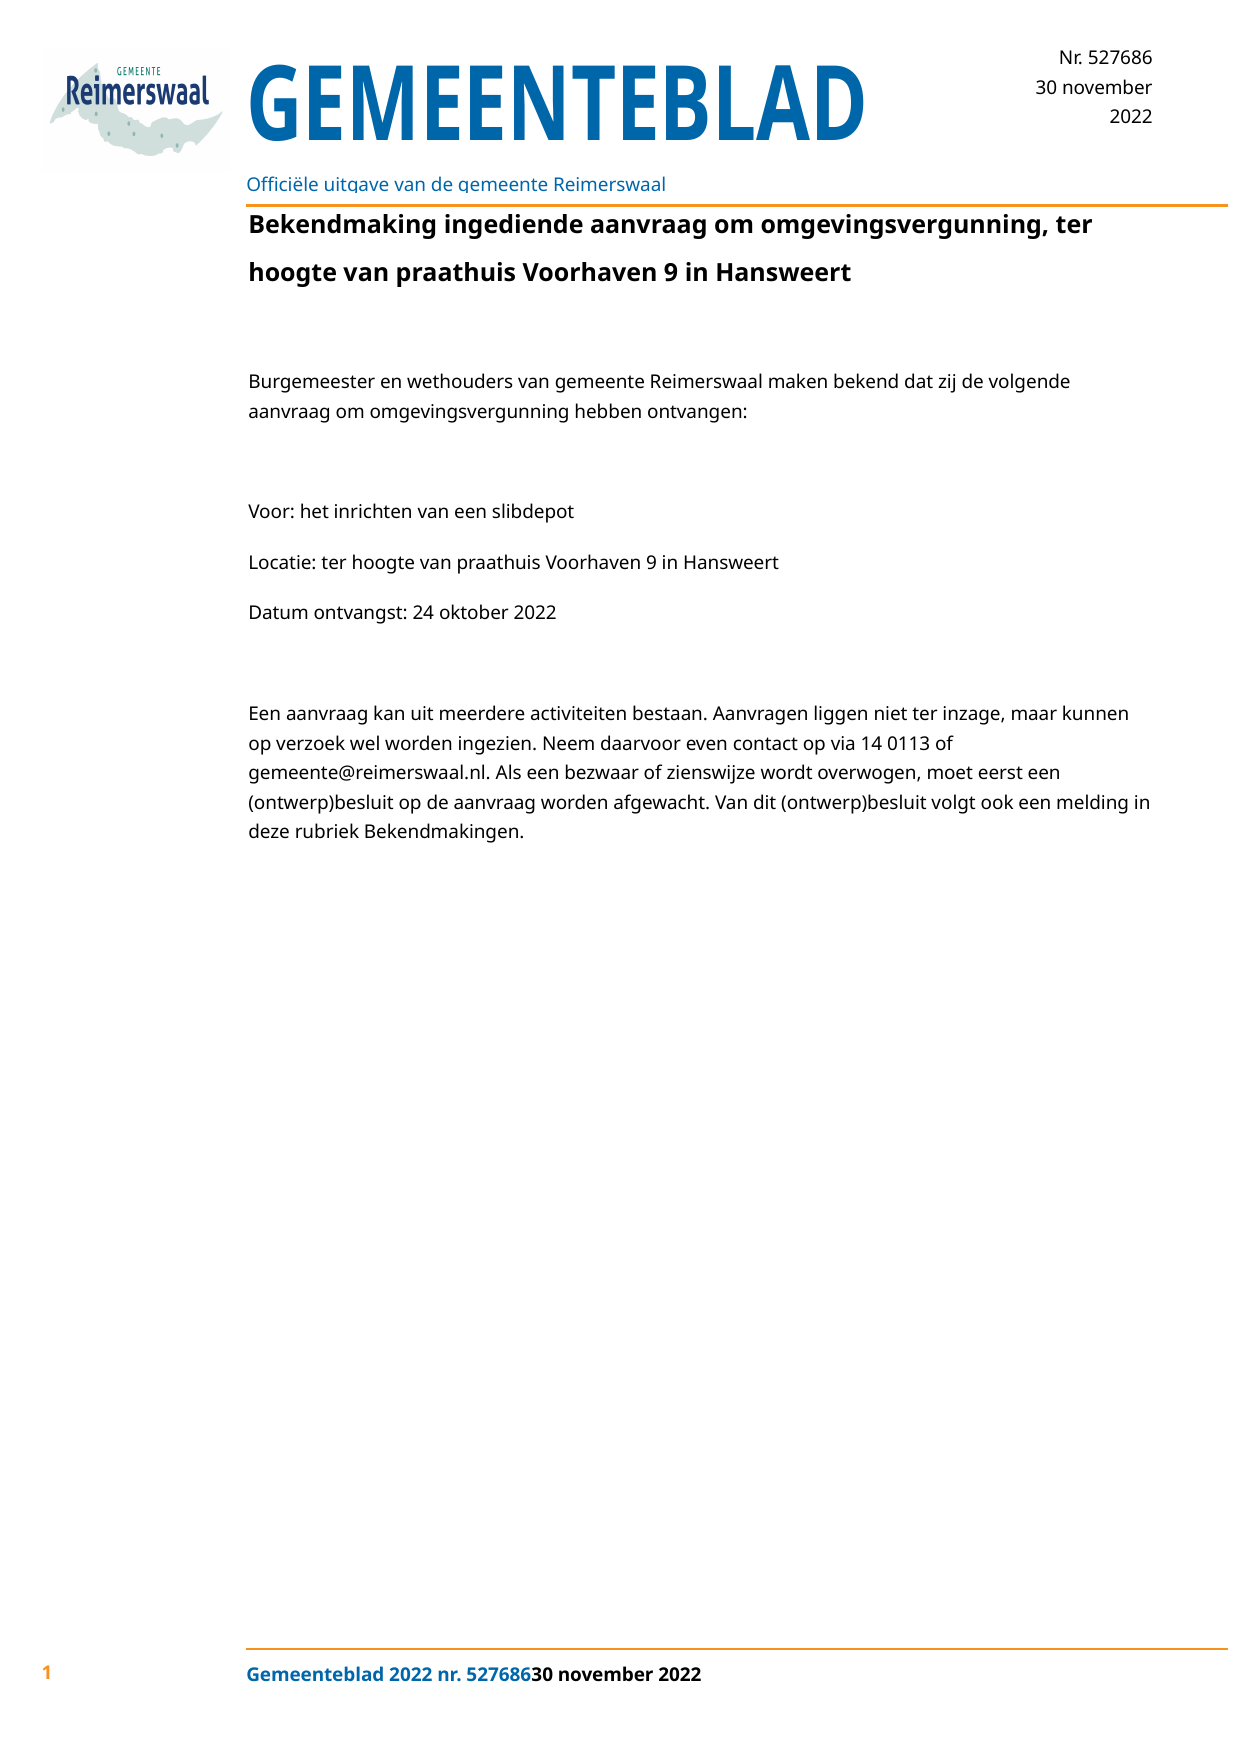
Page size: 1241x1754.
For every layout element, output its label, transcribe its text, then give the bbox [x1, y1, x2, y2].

picture [41, 47, 231, 172]
text Voor: het inrichten van een slibdepot [248, 499, 1152, 524]
text Bekendmaking ingediende aanvraag om omgevingsvergunning, ter hoogte van praathuis Voorhaven 9 in Hansweert [248, 207, 1152, 288]
text Locatie: ter hoogte van praathuis Voorhaven 9 in Hansweert [248, 549, 1152, 575]
text Datum ontvangst: 24 oktober 2022 [248, 599, 1152, 625]
text Een aanvraag kan uit meerdere activiteiten bestaan. Aanvragen liggen niet ter inzage, maar kunnen op verzoek wel worden ingezien. Neem daarvoor even contact op via 14 0113 of gemeente@reimerswaal.nl. Als een bezwaar of zienswijze wordt overwogen, moet eerst een (ontwerp)besluit op de aanvraag worden afgewacht. Van dit (ontwerp)besluit volgt ook een melding in deze rubriek Bekendmakingen. [248, 700, 1152, 844]
text Burgemeester en wethouders van gemeente Reimerswaal maken bekend dat zij de volgende aanvraag om omgevingsvergunning hebben ontvangen: [248, 368, 1152, 424]
